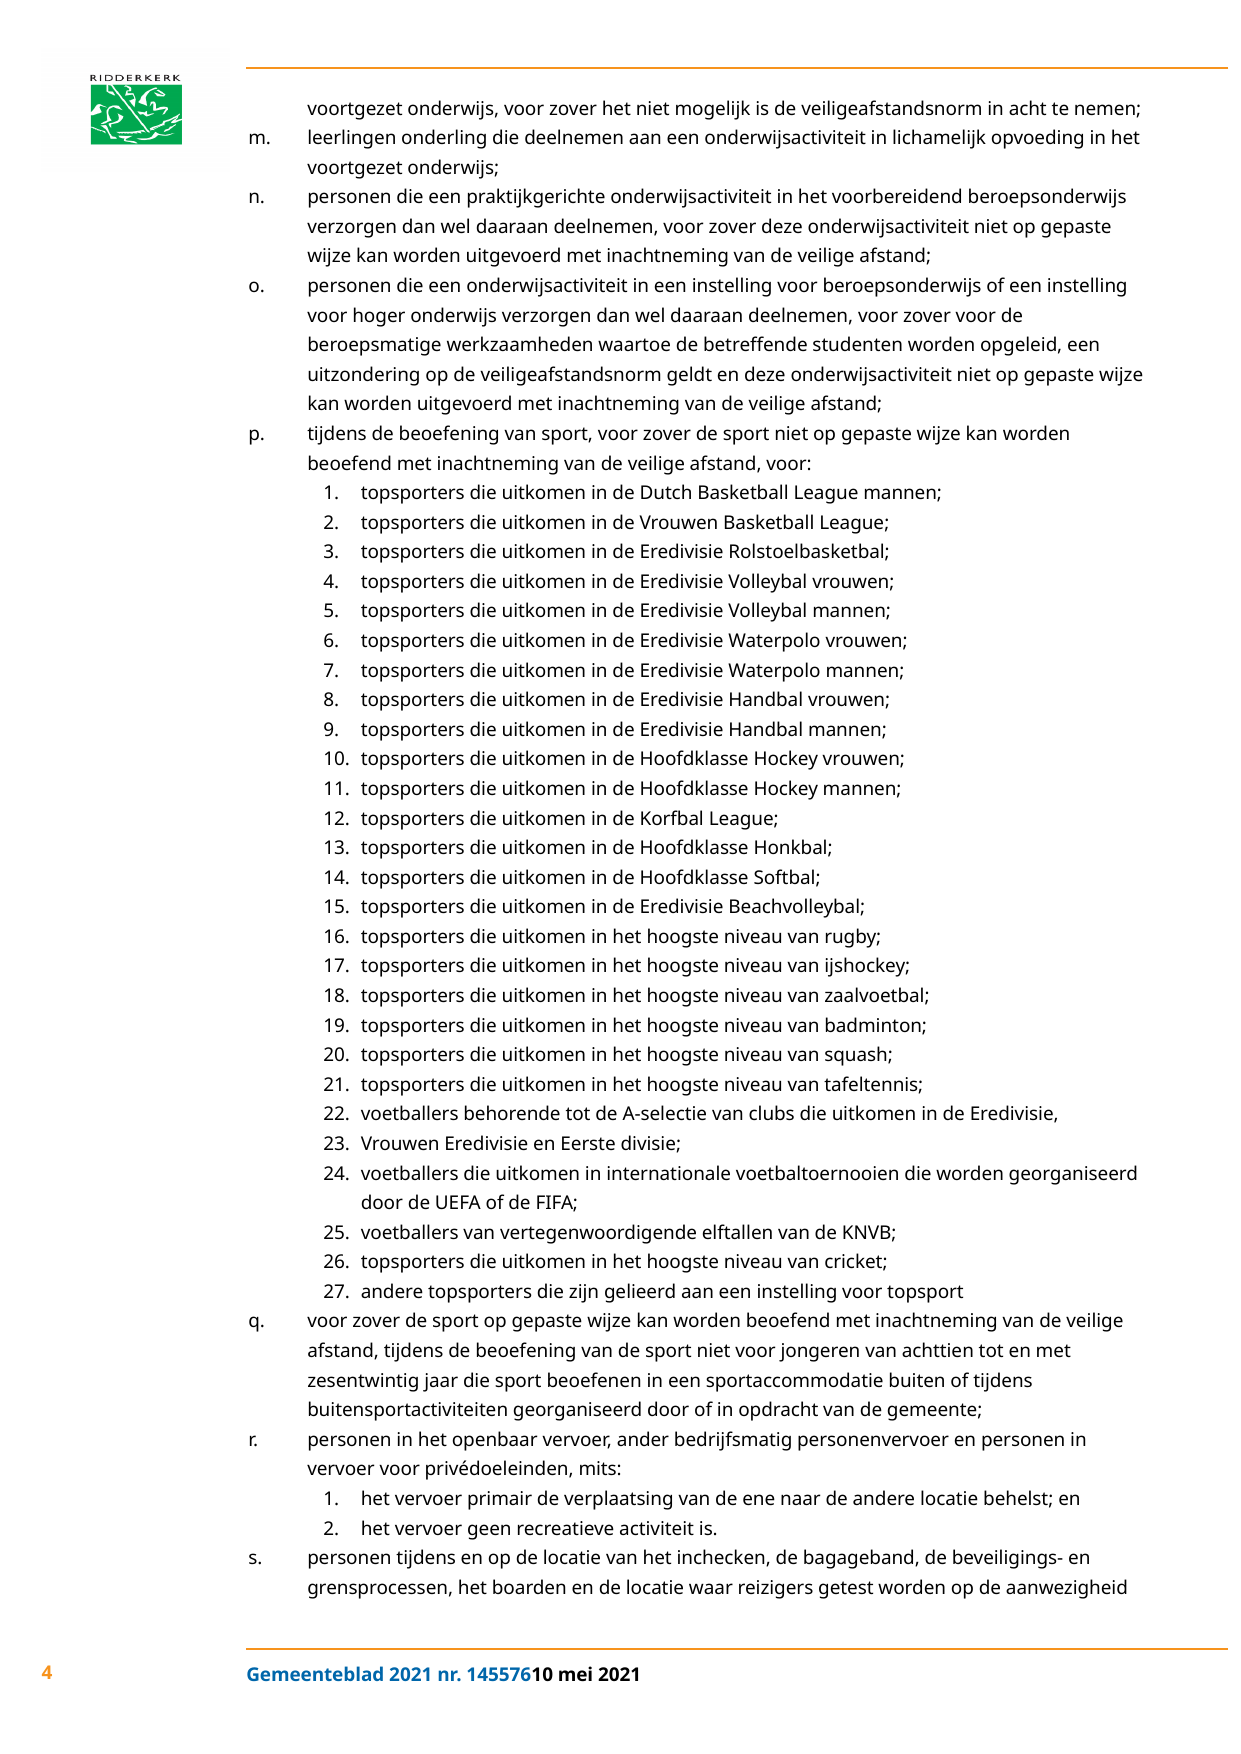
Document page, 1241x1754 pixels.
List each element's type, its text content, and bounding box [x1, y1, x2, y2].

list topsporters die uitkomen in het hoogste niveau van squash; [323, 1041, 1152, 1067]
list topsporters die uitkomen in het hoogste niveau van tafeltennis; [323, 1071, 1152, 1097]
list voortgezet onderwijs, voor zover het niet mogelijk is de veiligeafstandsnorm in acht te nemen; [248, 95, 1152, 121]
list topsporters die uitkomen in de Hoofdklasse Honkbal; [323, 834, 1152, 860]
list personen die een praktijkgerichte onderwijsactiviteit in het voorbereidend beroepsonderwijs verzorgen dan wel daaraan deelnemen, voor zover deze onderwijsactiviteit niet op gepaste wijze kan worden uitgevoerd met inachtneming van de veilige afstand; [248, 183, 1152, 268]
list voetballers die uitkomen in internationale voetbaltoernooien die worden georganiseerd door de UEFA of de FIFA; [323, 1160, 1152, 1215]
list topsporters die uitkomen in de Eredivisie Beachvolleybal; [323, 893, 1152, 919]
list voor zover de sport op gepaste wijze kan worden beoefend met inachtneming van de veilige afstand, tijdens de beoefening van de sport niet voor jongeren van achttien tot en met zesentwintig jaar die sport beoefenen in een sportaccommodatie buiten of tijdens buitensportactiviteiten georganiseerd door of in opdracht van de gemeente; [248, 1308, 1152, 1422]
list topsporters die uitkomen in de Eredivisie Waterpolo mannen; [323, 657, 1152, 683]
list topsporters die uitkomen in het hoogste niveau van ijshockey; [323, 953, 1152, 978]
list topsporters die uitkomen in de Eredivisie Rolstoelbasketbal; [323, 538, 1152, 564]
list topsporters die uitkomen in de Hoofdklasse Softbal; [323, 864, 1152, 890]
picture [41, 47, 231, 172]
list het vervoer geen recreatieve activiteit is. [323, 1515, 1152, 1541]
list leerlingen onderling die deelnemen aan een onderwijsactiviteit in lichamelijk opvoeding in het voortgezet onderwijs; [248, 124, 1152, 180]
list personen tijdens en op de locatie van het inchecken, de bagageband, de beveiligings- en grensprocessen, het boarden en de locatie waar reizigers getest worden op de aanwezigheid [248, 1544, 1152, 1600]
list het vervoer primair de verplaatsing van de ene naar de andere locatie behelst; en [323, 1485, 1152, 1511]
list topsporters die uitkomen in de Eredivisie Volleybal vrouwen; [323, 568, 1152, 594]
list topsporters die uitkomen in de Eredivisie Waterpolo vrouwen; [323, 627, 1152, 653]
list topsporters die uitkomen in de Eredivisie Handbal mannen; [323, 716, 1152, 742]
list voetballers behorende tot de A-selectie van clubs die uitkomen in de Eredivisie, [323, 1101, 1152, 1126]
list Vrouwen Eredivisie en Eerste divisie; [323, 1130, 1152, 1156]
list topsporters die uitkomen in de Eredivisie Volleybal mannen; [323, 598, 1152, 623]
list tijdens de beoefening van sport, voor zover de sport niet op gepaste wijze kan worden beoefend met inachtneming van de veilige afstand, voor: [248, 420, 1152, 476]
list topsporters die uitkomen in het hoogste niveau van cricket; [323, 1248, 1152, 1274]
list topsporters die uitkomen in de Dutch Basketball League mannen; [323, 479, 1152, 505]
list personen die een onderwijsactiviteit in een instelling voor beroepsonderwijs of een instelling voor hoger onderwijs verzorgen dan wel daaraan deelnemen, voor zover voor de beroepsmatige werkzaamheden waartoe de betreffende studenten worden opgeleid, een uitzondering op de veiligeafstandsnorm geldt en deze onderwijsactiviteit niet op gepaste wijze kan worden uitgevoerd met inachtneming van de veilige afstand; [248, 272, 1152, 416]
list topsporters die uitkomen in het hoogste niveau van zaalvoetbal; [323, 982, 1152, 1008]
list topsporters die uitkomen in de Vrouwen Basketball League; [323, 509, 1152, 535]
list personen in het openbaar vervoer, ander bedrijfsmatig personenvervoer en personen in vervoer voor privédoeleinden, mits: [248, 1426, 1152, 1481]
list andere topsporters die zijn gelieerd aan een instelling voor topsport [323, 1278, 1152, 1304]
list topsporters die uitkomen in de Korfbal League; [323, 805, 1152, 831]
list topsporters die uitkomen in het hoogste niveau van rugby; [323, 923, 1152, 949]
list topsporters die uitkomen in de Hoofdklasse Hockey vrouwen; [323, 746, 1152, 771]
list topsporters die uitkomen in de Eredivisie Handbal vrouwen; [323, 686, 1152, 712]
list topsporters die uitkomen in de Hoofdklasse Hockey mannen; [323, 775, 1152, 801]
list voetballers van vertegenwoordigende elftallen van de KNVB; [323, 1219, 1152, 1245]
list topsporters die uitkomen in het hoogste niveau van badminton; [323, 1012, 1152, 1038]
